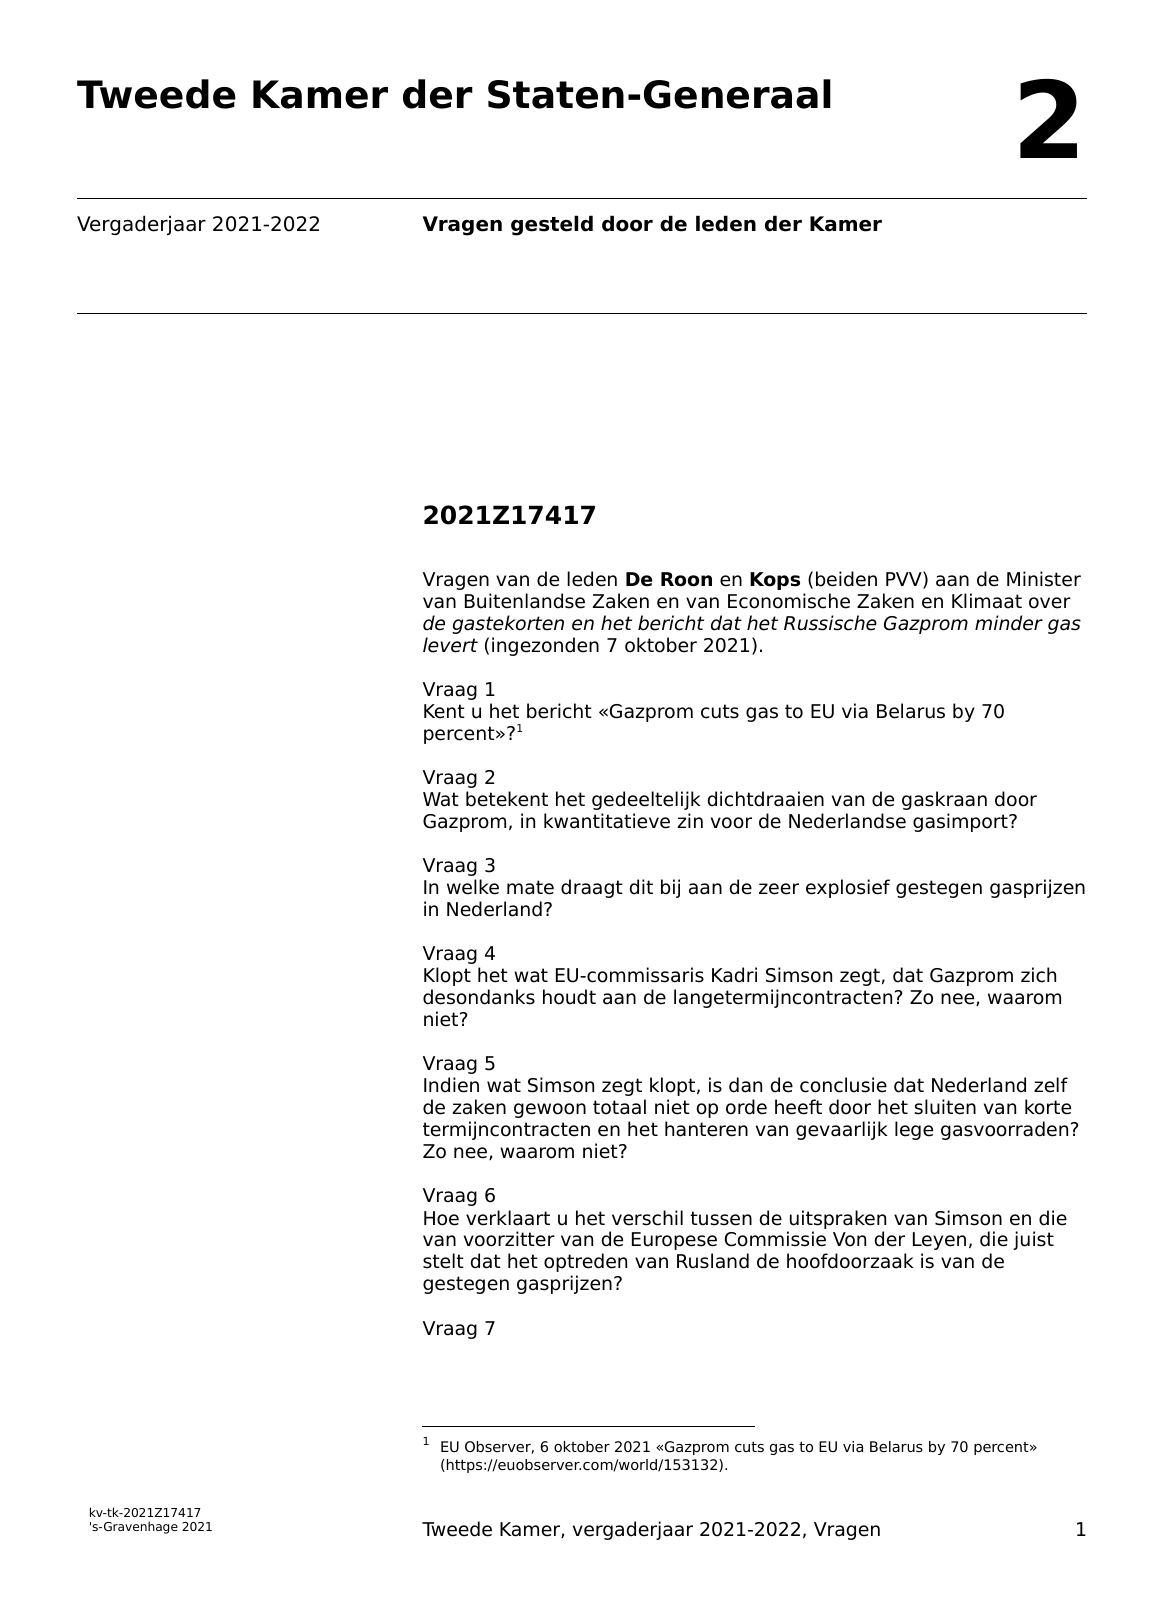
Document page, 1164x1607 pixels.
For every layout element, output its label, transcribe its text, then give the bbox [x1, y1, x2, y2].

text Vraag 4 [422, 943, 1087, 965]
text kv-tk-2021Z17417 [88, 1506, 323, 1520]
text 's-Gravenhage 2021 [88, 1520, 323, 1534]
table_header 2 [886, 59, 1087, 198]
text Vragen van de leden De Roon en Kops (beiden PVV) aan de Minister van Buitenlandse Zaken en van Economische Zaken en Klimaat over de gastekorten en het bericht dat het Russische Gazprom minder gas levert (ingezonden 7 oktober 2021). [422, 569, 1087, 657]
text Wat betekent het gedeeltelijk dichtdraaien van de gaskraan door Gazprom, in kwantitatieve zin voor de Nederlandse gasimport? [422, 789, 1087, 833]
text Vraag 6 [422, 1185, 1087, 1207]
text Klopt het wat EU-commissaris Kadri Simson zegt, dat Gazprom zich desondanks houdt aan de langetermijncontracten? Zo nee, waarom niet? [422, 965, 1087, 1031]
text Vraag 3 [422, 855, 1087, 877]
text Vraag 7 [422, 1317, 1087, 1339]
text Hoe verklaart u het verschil tussen de uitspraken van Simson en die van voorzitter van de Europese Commissie Von der Leyen, die juist stelt dat het optreden van Rusland de hoofdoorzaak is van de gestegen gasprijzen? [422, 1207, 1087, 1295]
text 2021Z17417 [422, 501, 1087, 531]
table_cell Vragen gesteld door de leden der Kamer [422, 199, 1087, 313]
text Vraag 2 [422, 767, 1087, 789]
table_cell Vergaderjaar 2021-2022 [77, 199, 422, 313]
text Kent u het bericht «Gazprom cuts gas to EU via Belarus by 70 percent»? [422, 701, 1087, 745]
text Vraag 1 [422, 679, 1087, 701]
text Indien wat Simson zegt klopt, is dan de conclusie dat Nederland zelf de zaken gewoon totaal niet op orde heeft door het sluiten van korte termijncontracten en het hanteren van gevaarlijk lege gasvoorraden? Zo nee, waarom niet? [422, 1075, 1087, 1163]
text In welke mate draagt dit bij aan de zeer explosief gestegen gasprijzen in Nederland? [422, 877, 1087, 921]
text Vraag 5 [422, 1053, 1087, 1075]
table_header Tweede Kamer der Staten-Generaal [77, 59, 886, 198]
text EU Observer, 6 oktober 2021 «Gazprom cuts gas to EU via Belarus by 70 percent» (https://euobserver.com/world/153132). [422, 1435, 1087, 1474]
